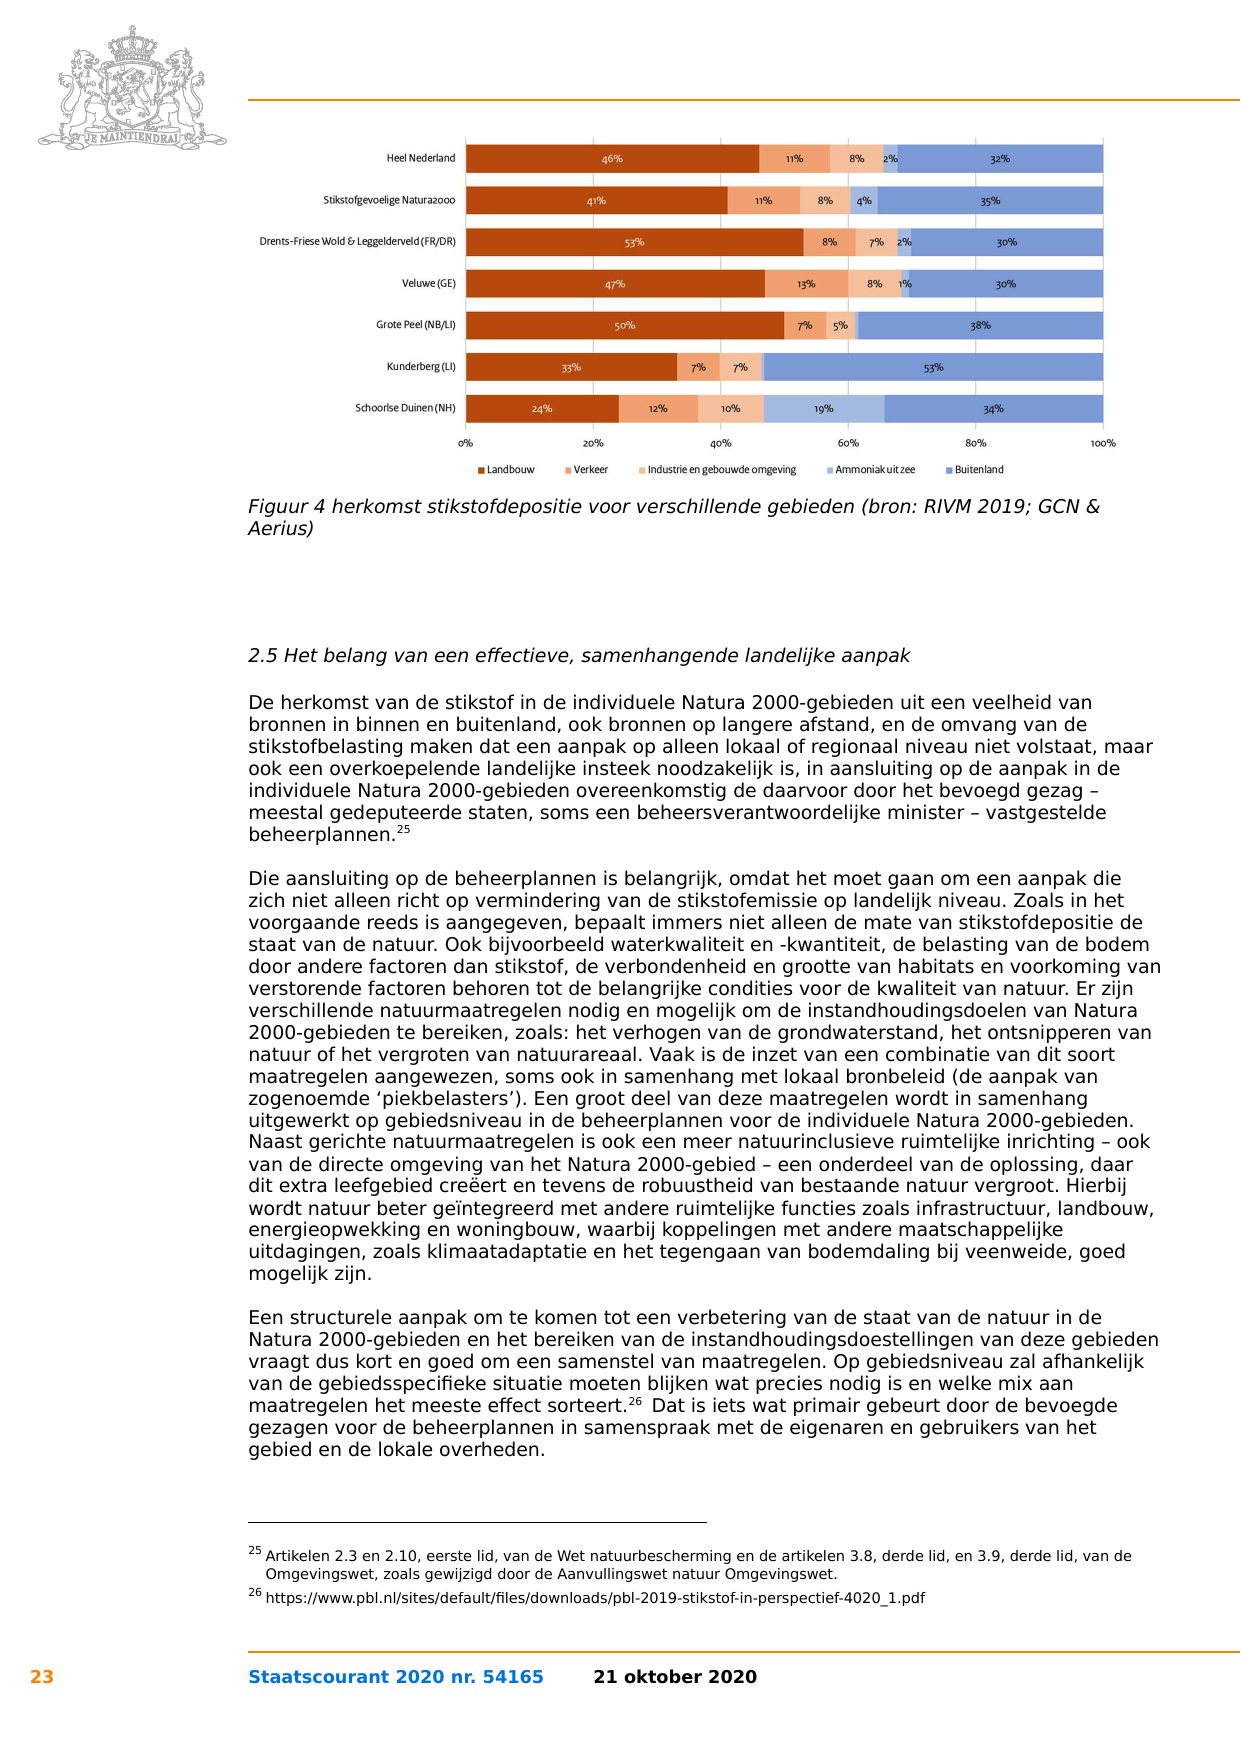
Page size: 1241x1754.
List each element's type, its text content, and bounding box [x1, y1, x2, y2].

text Die aansluiting op de beheerplannen is belangrijk, omdat het moet gaan om een aanpak die zich niet alleen richt op vermindering van de stikstofemissie op landelijk niveau. Zoals in het voorgaande reeds is aangegeven, bepaalt immers niet alleen de mate van stikstofdepositie de staat van de natuur. Ook bijvoorbeeld waterkwaliteit en -kwantiteit, de belasting van de bodem door andere factoren dan stikstof, de verbondenheid en grootte van habitats en voorkoming van verstorende factoren behoren tot de belangrijke condities voor de kwaliteit van natuur. Er zijn verschillende natuurmaatregelen nodig en mogelijk om de instandhoudingsdoelen van Natura 2000-gebieden te bereiken, zoals: het verhogen van de grondwaterstand, het ontsnipperen van natuur of het vergroten van natuurareaal. Vaak is de inzet van een combinatie van dit soort maatregelen aangewezen, soms ook in samenhang met lokaal bronbeleid (de aanpak van zogenoemde ‘piekbelasters’). Een groot deel van deze maatregelen wordt in samenhang uitgewerkt op gebiedsniveau in de beheerplannen voor de individuele Natura 2000-gebieden. Naast gerichte natuurmaatregelen is ook een meer natuurinclusieve ruimtelijke inrichting – ook van de directe omgeving van het Natura 2000-gebied – een onderdeel van de oplossing, daar dit extra leefgebied creëert en tevens de robuustheid van bestaande natuur vergroot. Hierbij wordt natuur beter geïntegreerd met andere ruimtelijke functies zoals infrastructuur, landbouw, energieopwekking en woningbouw, waarbij koppelingen met andere maatschappelijke uitdagingen, zoals klimaatadaptatie en het tegengaan van bodemdaling bij veenweide, goed mogelijk zijn. [248, 868, 1163, 1285]
picture [38, 25, 227, 150]
picture [248, 130, 1134, 485]
text De herkomst van de stikstof in de individuele Natura 2000-gebieden uit een veelheid van bronnen in binnen en buitenland, ook bronnen op langere afstand, en de omvang van de stikstofbelasting maken dat een aanpak op alleen lokaal of regionaal niveau niet volstaat, maar ook een overkoepelende landelijke insteek noodzakelijk is, in aansluiting op de aanpak in de individuele Natura 2000-gebieden overeenkomstig de daarvoor door het bevoegd gezag – meestal gedeputeerde staten, soms een beheersverantwoordelijke minister – vastgestelde beheerplannen. [248, 692, 1163, 846]
text Figuur 4 herkomst stikstofdepositie voor verschillende gebieden (bron: RIVM 2019; GCN & Aerius) [248, 496, 1134, 540]
text Artikelen 2.3 en 2.10, eerste lid, van de Wet natuurbescherming en de artikelen 3.8, derde lid, en 3.9, derde lid, van de Omgevingswet, zoals gewijzigd door de Aanvullingswet natuur Omgevingswet. [248, 1544, 1163, 1583]
text Een structurele aanpak om te komen tot een verbetering van de staat van de natuur in de Natura 2000-gebieden en het bereiken van de instandhoudingsdoestellingen van deze gebieden vraagt dus kort en goed om een samenstel van maatregelen. Op gebiedsniveau zal afhankelijk van de gebiedsspecifieke situatie moeten blijken wat precies nodig is en welke mix aan maatregelen het meeste effect sorteert. Dat is iets wat primair gebeurt door de bevoegde gezagen voor de beheerplannen in samenspraak met de eigenaren en gebruikers van het gebied en de lokale overheden. [248, 1307, 1163, 1461]
text https://www.pbl.nl/sites/default/files/downloads/pbl-2019-stikstof-in-perspectief-4020_1.pdf [248, 1586, 1163, 1608]
subtitle 2.5 Het belang van een effectieve, samenhangende landelijke aanpak [248, 645, 1163, 667]
